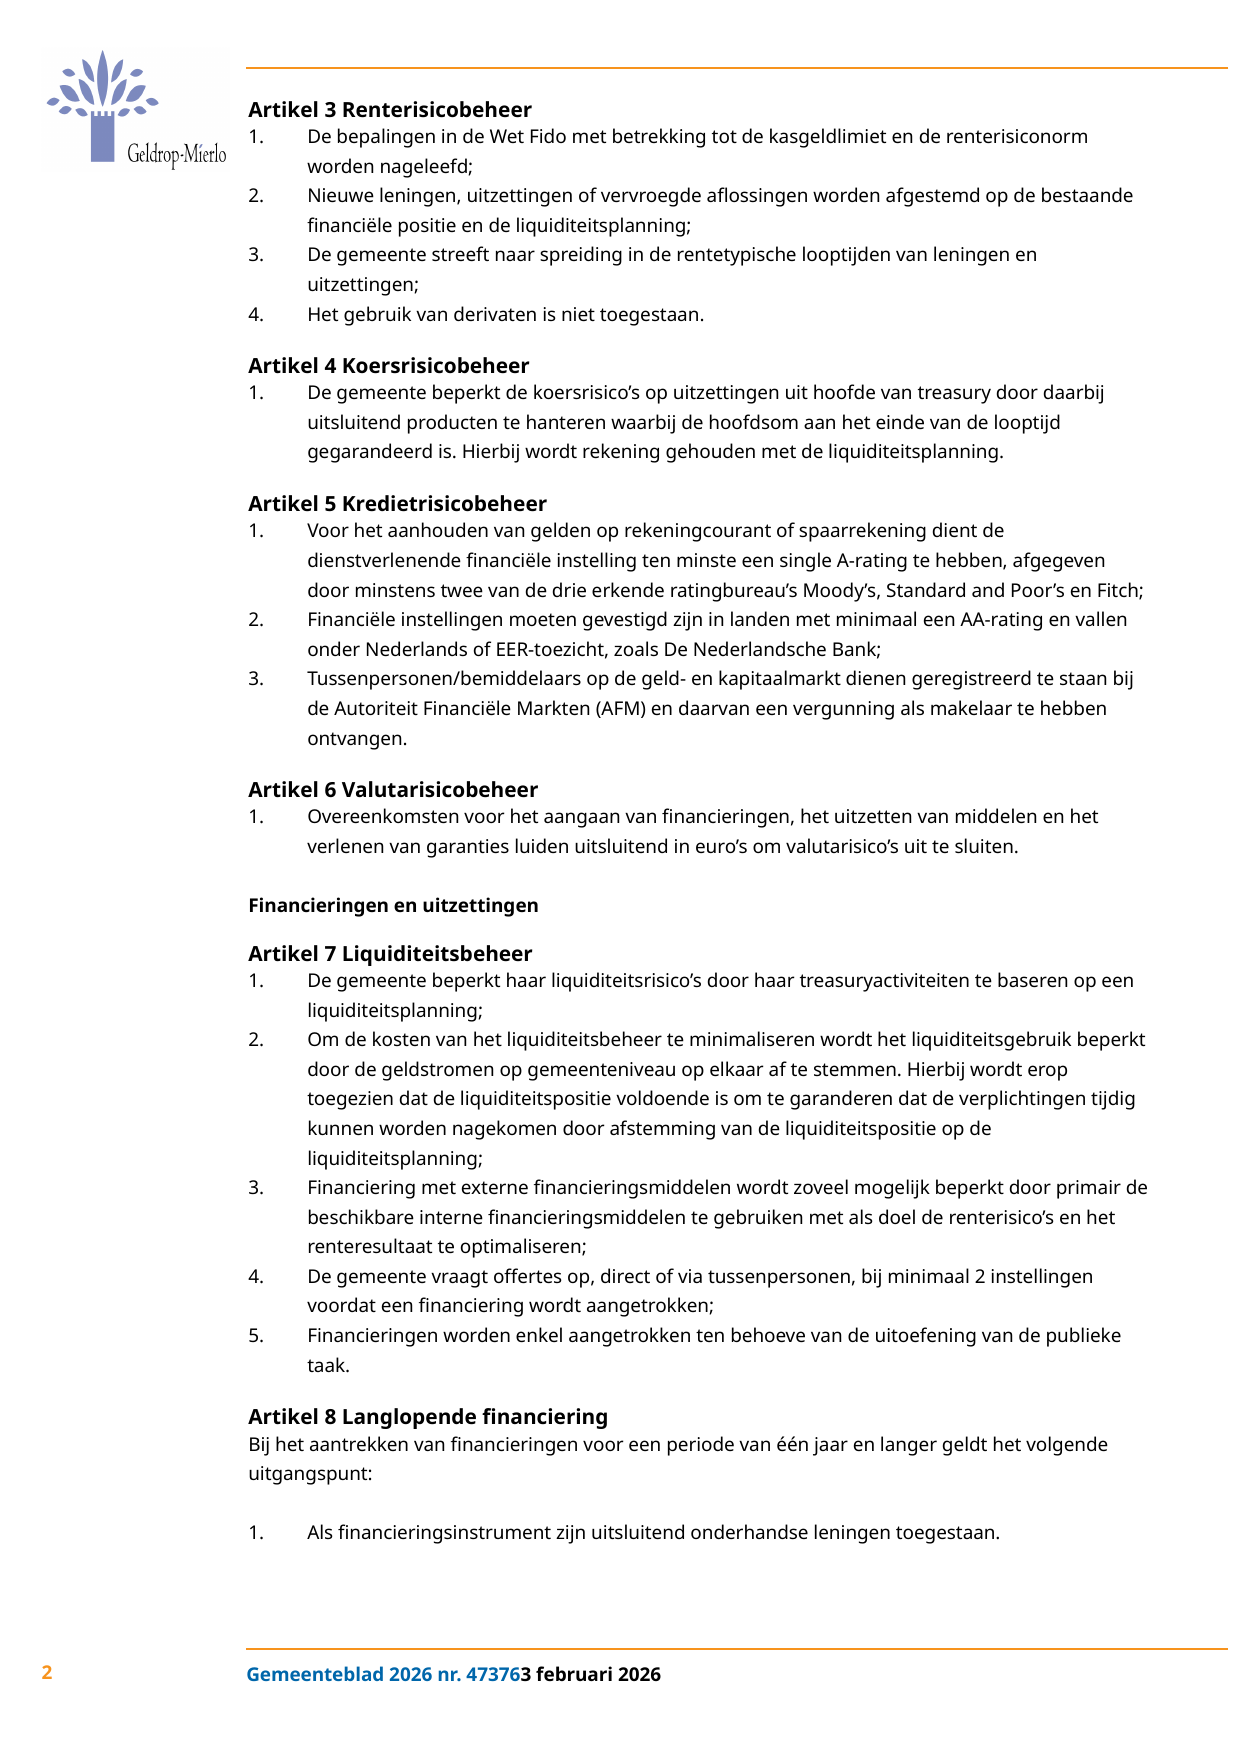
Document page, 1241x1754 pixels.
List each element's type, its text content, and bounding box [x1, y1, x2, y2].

list Financieringen worden enkel aangetrokken ten behoeve van de uitoefening van de publieke taak. [248, 1322, 1152, 1378]
list Nieuwe leningen, uitzettingen of vervroegde aflossingen worden afgestemd op de bestaande financiële positie en de liquiditeitsplanning; [248, 182, 1152, 238]
list Financiering met externe financieringsmiddelen wordt zoveel mogelijk beperkt door primair de beschikbare interne financieringsmiddelen te gebruiken met als doel de renterisico’s en het renteresultaat te optimaliseren; [248, 1174, 1152, 1259]
text Artikel 8 Langlopende financiering [248, 1402, 1152, 1431]
list Tussenpersonen/bemiddelaars op de geld- en kapitaalmarkt dienen geregistreerd te staan bij de Autoriteit Financiële Markten (AFM) en daarvan een vergunning als makelaar te hebben ontvangen. [248, 666, 1152, 750]
text Artikel 3 Renterisicobeheer [248, 95, 1152, 123]
list De gemeente beperkt haar liquiditeitsrisico’s door haar treasuryactiviteiten te baseren op een liquiditeitsplanning; [248, 967, 1152, 1023]
text Financieringen en uitzettingen [248, 892, 1152, 918]
list Overeenkomsten voor het aangaan van financieringen, het uitzetten van middelen en het verlenen van garanties luiden uitsluitend in euro’s om valutarisico’s uit te sluiten. [248, 803, 1152, 859]
list De bepalingen in de Wet Fido met betrekking tot de kasgeldlimiet en de renterisiconorm worden nageleefd; [248, 123, 1152, 178]
list Als financieringsinstrument zijn uitsluitend onderhandse leningen toegestaan. [248, 1519, 1152, 1545]
list Om de kosten van het liquiditeitsbeheer te minimaliseren wordt het liquiditeitsgebruik beperkt door de geldstromen op gemeenteniveau op elkaar af te stemmen. Hierbij wordt erop toegezien dat de liquiditeitspositie voldoende is om te garanderen dat de verplichtingen tijdig kunnen worden nagekomen door afstemming van de liquiditeitspositie op de liquiditeitsplanning; [248, 1026, 1152, 1171]
text Artikel 7 Liquiditeitsbeheer [248, 939, 1152, 967]
text Artikel 6 Valutarisicobeheer [248, 775, 1152, 803]
list Het gebruik van derivaten is niet toegestaan. [248, 301, 1152, 326]
list De gemeente beperkt de koersrisico’s op uitzettingen uit hoofde van treasury door daarbij uitsluitend producten te hanteren waarbij de hoofdsom aan het einde van de looptijd gegarandeerd is. Hierbij wordt rekening gehouden met de liquiditeitsplanning. [248, 379, 1152, 464]
picture [41, 47, 231, 172]
text Artikel 5 Kredietrisicobeheer [248, 489, 1152, 518]
list Voor het aanhouden van gelden op rekeningcourant of spaarrekening dient de dienstverlenende financiële instelling ten minste een single A-rating te hebben, afgegeven door minstens twee van de drie erkende ratingbureau’s Moody’s, Standard and Poor’s en Fitch; [248, 518, 1152, 602]
list Financiële instellingen moeten gevestigd zijn in landen met minimaal een AA-rating en vallen onder Nederlands of EER-toezicht, zoals De Nederlandsche Bank; [248, 606, 1152, 662]
list De gemeente vraagt offertes op, direct of via tussenpersonen, bij minimaal 2 instellingen voordat een financiering wordt aangetrokken; [248, 1263, 1152, 1318]
text Bij het aantrekken van financieringen voor een periode van één jaar en langer geldt het volgende uitgangspunt: [248, 1431, 1152, 1486]
list De gemeente streeft naar spreiding in de rentetypische looptijden van leningen en uitzettingen; [248, 242, 1152, 297]
text Artikel 4 Koersrisicobeheer [248, 351, 1152, 379]
